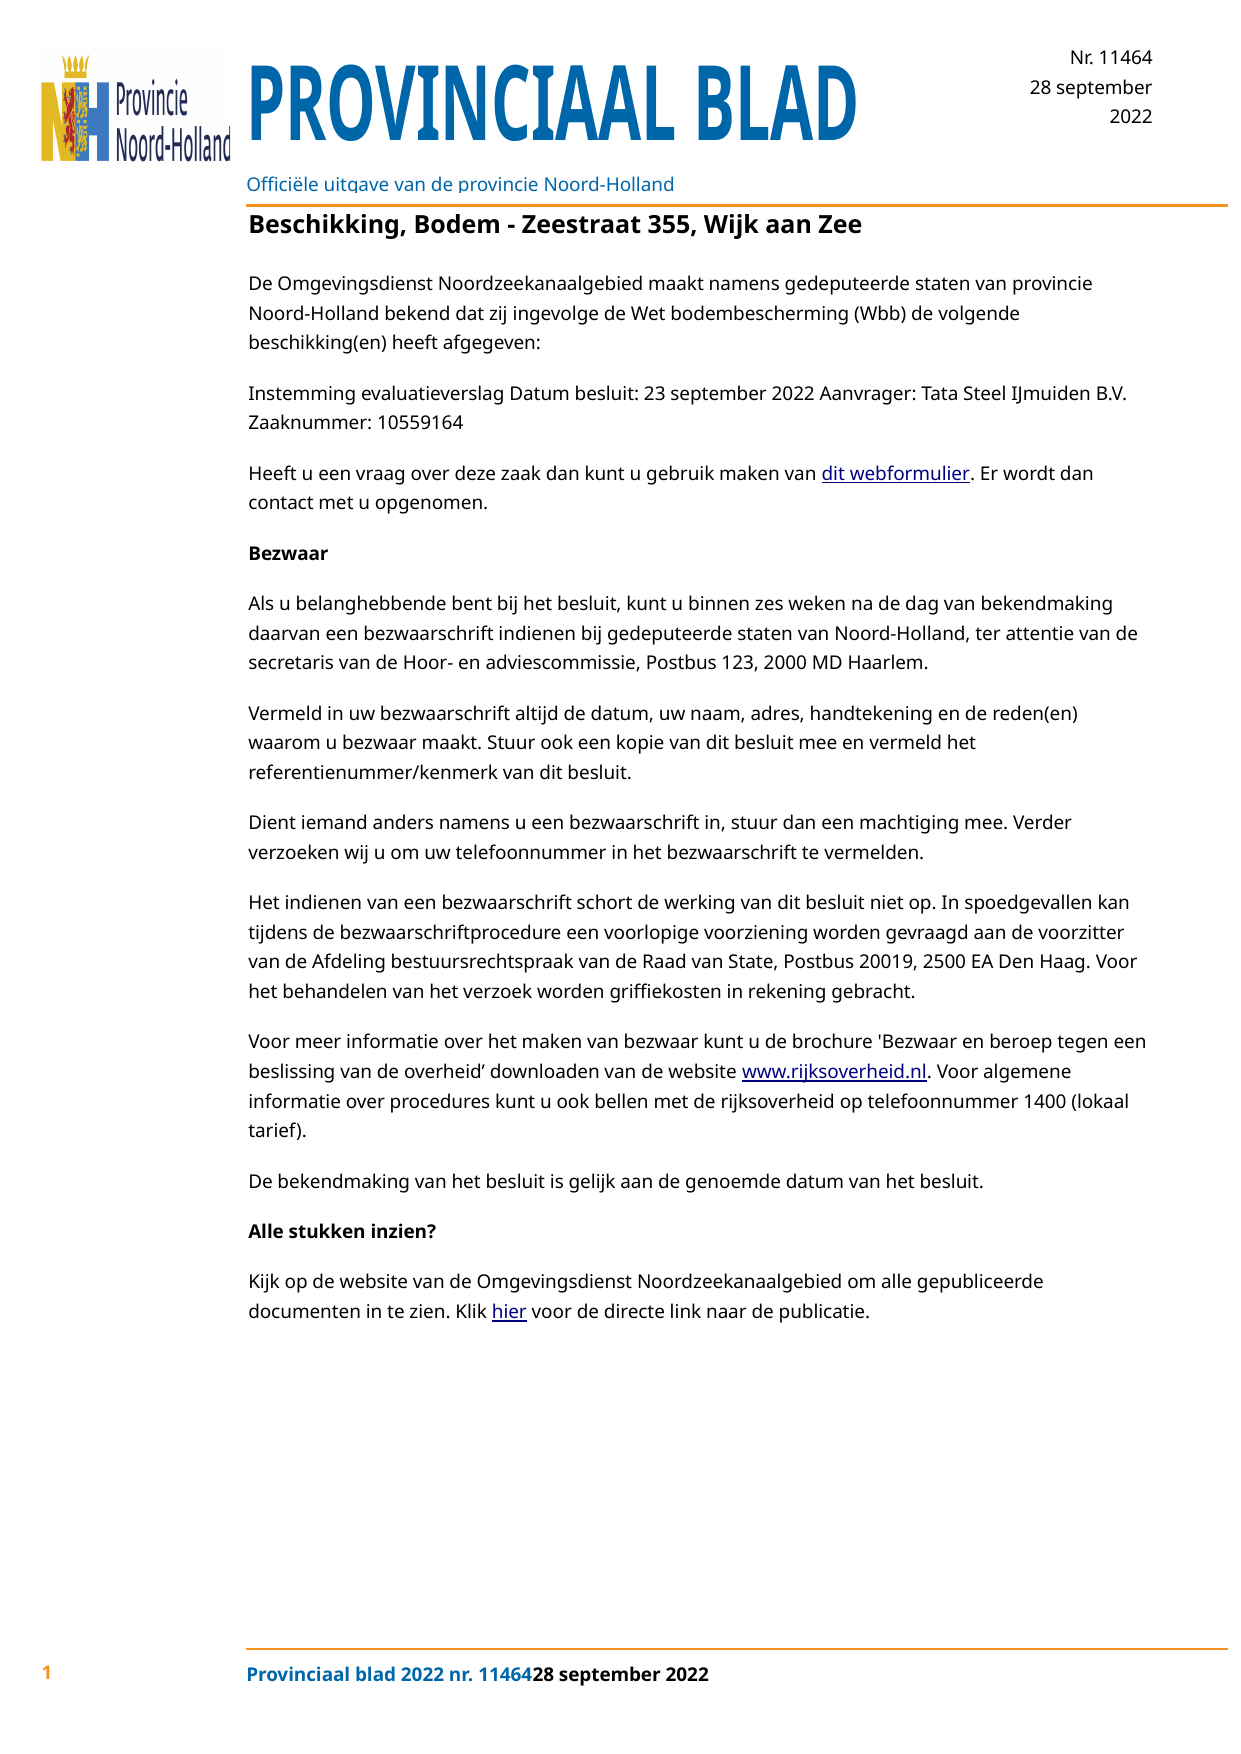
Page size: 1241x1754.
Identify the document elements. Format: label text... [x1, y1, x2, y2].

text Voor meer informatie over het maken van bezwaar kunt u de brochure 'Bezwaar en beroep tegen een beslissing van de overheid’ downloaden van de website www.rijksoverheid.nl. Voor algemene informatie over procedures kunt u ook bellen met de rijksoverheid op telefoonnummer 1400 (lokaal tarief). [248, 1029, 1152, 1143]
text De Omgevingsdienst Noordzeekanaalgebied maakt namens gedeputeerde staten van provincie Noord-Holland bekend dat zij ingevolge de Wet bodembescherming (Wbb) de volgende beschikking(en) heeft afgegeven: [248, 270, 1152, 355]
text Kijk op de website van de Omgevingsdienst Noordzeekanaalgebied om alle gepubliceerde documenten in te zien. Klik hier voor de directe link naar de publicatie. [248, 1269, 1152, 1324]
picture [41, 47, 231, 172]
text Instemming evaluatieverslag Datum besluit: 23 september 2022 Aanvrager: Tata Steel IJmuiden B.V. Zaaknummer: 10559164 [248, 380, 1152, 435]
text Bezwaar [248, 540, 1152, 566]
text Vermeld in uw bezwaarschrift altijd de datum, uw naam, adres, handtekening en de reden(en) waarom u bezwaar maakt. Stuur ook een kopie van dit besluit mee en vermeld het referentienummer/kenmerk van dit besluit. [248, 700, 1152, 785]
text Als u belanghebbende bent bij het besluit, kunt u binnen zes weken na de dag van bekendmaking daarvan een bezwaarschrift indienen bij gedeputeerde staten van Noord-Holland, ter attentie van de secretaris van de Hoor- en adviescommissie, Postbus 123, 2000 MD Haarlem. [248, 590, 1152, 675]
text De bekendmaking van het besluit is gelijk aan de genoemde datum van het besluit. [248, 1168, 1152, 1193]
text Alle stukken inzien? [248, 1218, 1152, 1244]
text Dient iemand anders namens u een bezwaarschrift in, stuur dan een machtiging mee. Verder verzoeken wij u om uw telefoonnummer in het bezwaarschrift te vermelden. [248, 809, 1152, 865]
text Heeft u een vraag over deze zaak dan kunt u gebruik maken van dit webformulier. Er wordt dan contact met u opgenomen. [248, 460, 1152, 515]
text Beschikking, Bodem - Zeestraat 355, Wijk aan Zee [248, 207, 1152, 241]
text Het indienen van een bezwaarschrift schort de werking van dit besluit niet op. In spoedgevallen kan tijdens de bezwaarschriftprocedure een voorlopige voorziening worden gevraagd aan de voorzitter van de Afdeling bestuursrechtspraak van de Raad van State, Postbus 20019, 2500 EA Den Haag. Voor het behandelen van het verzoek worden griffiekosten in rekening gebracht. [248, 889, 1152, 1004]
